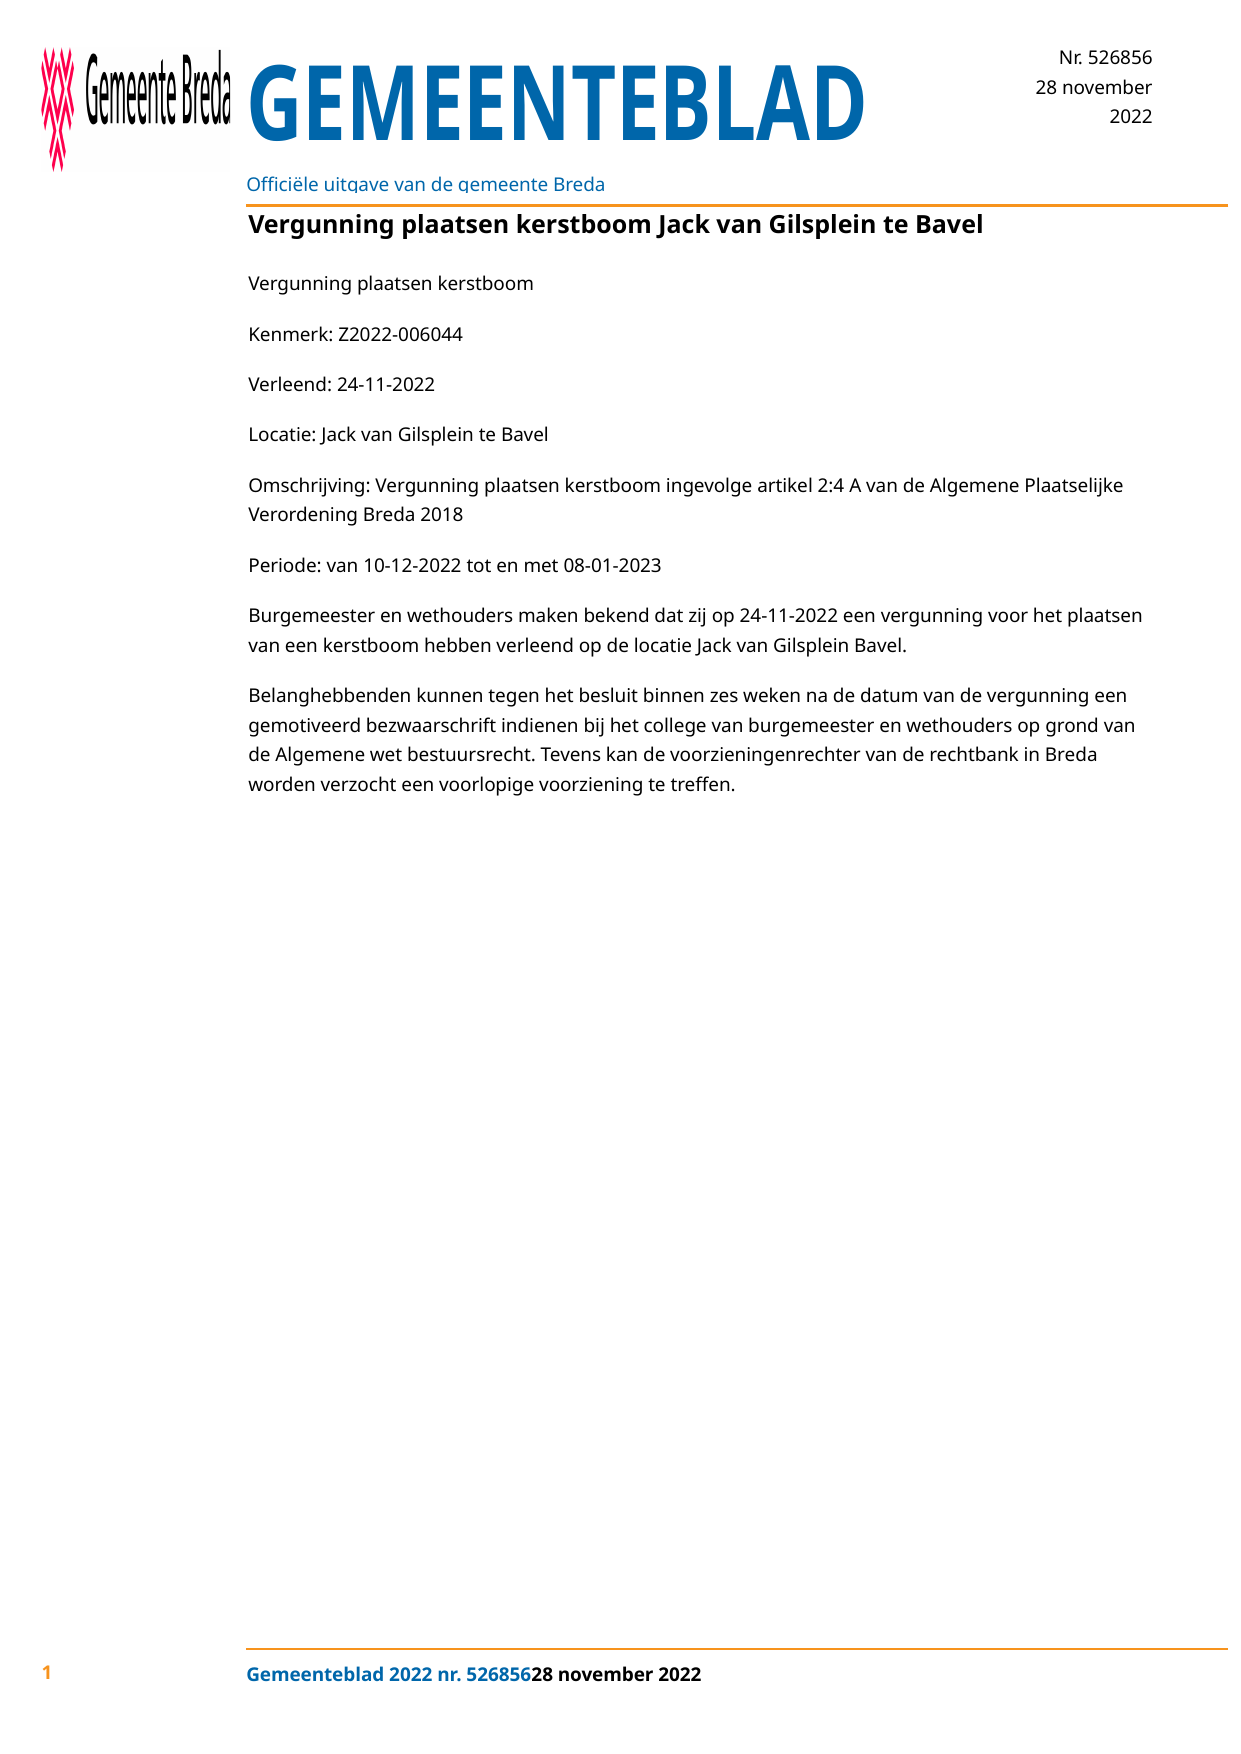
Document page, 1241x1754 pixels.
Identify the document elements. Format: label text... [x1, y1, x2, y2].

text Omschrijving: Vergunning plaatsen kerstboom ingevolge artikel 2:4 A van de Algemene Plaatselijke Verordening Breda 2018 [248, 472, 1152, 527]
text Vergunning plaatsen kerstboom [248, 270, 1152, 296]
text Belanghebbenden kunnen tegen het besluit binnen zes weken na de datum van de vergunning een gemotiveerd bezwaarschrift indienen bij het college van burgemeester en wethouders op grond van de Algemene wet bestuursrecht. Tevens kan de voorzieningenrechter van de rechtbank in Breda worden verzocht een voorlopige voorziening te treffen. [248, 682, 1152, 797]
text Verleend: 24-11-2022 [248, 371, 1152, 397]
text Vergunning plaatsen kerstboom Jack van Gilsplein te Bavel [248, 207, 1152, 241]
picture [41, 47, 231, 172]
text Kenmerk: Z2022-006044 [248, 321, 1152, 346]
text Locatie: Jack van Gilsplein te Bavel [248, 422, 1152, 447]
text Burgemeester en wethouders maken bekend dat zij op 24-11-2022 een vergunning voor het plaatsen van een kerstboom hebben verleend op de locatie Jack van Gilsplein Bavel. [248, 602, 1152, 658]
text Periode: van 10-12-2022 tot en met 08-01-2023 [248, 552, 1152, 578]
